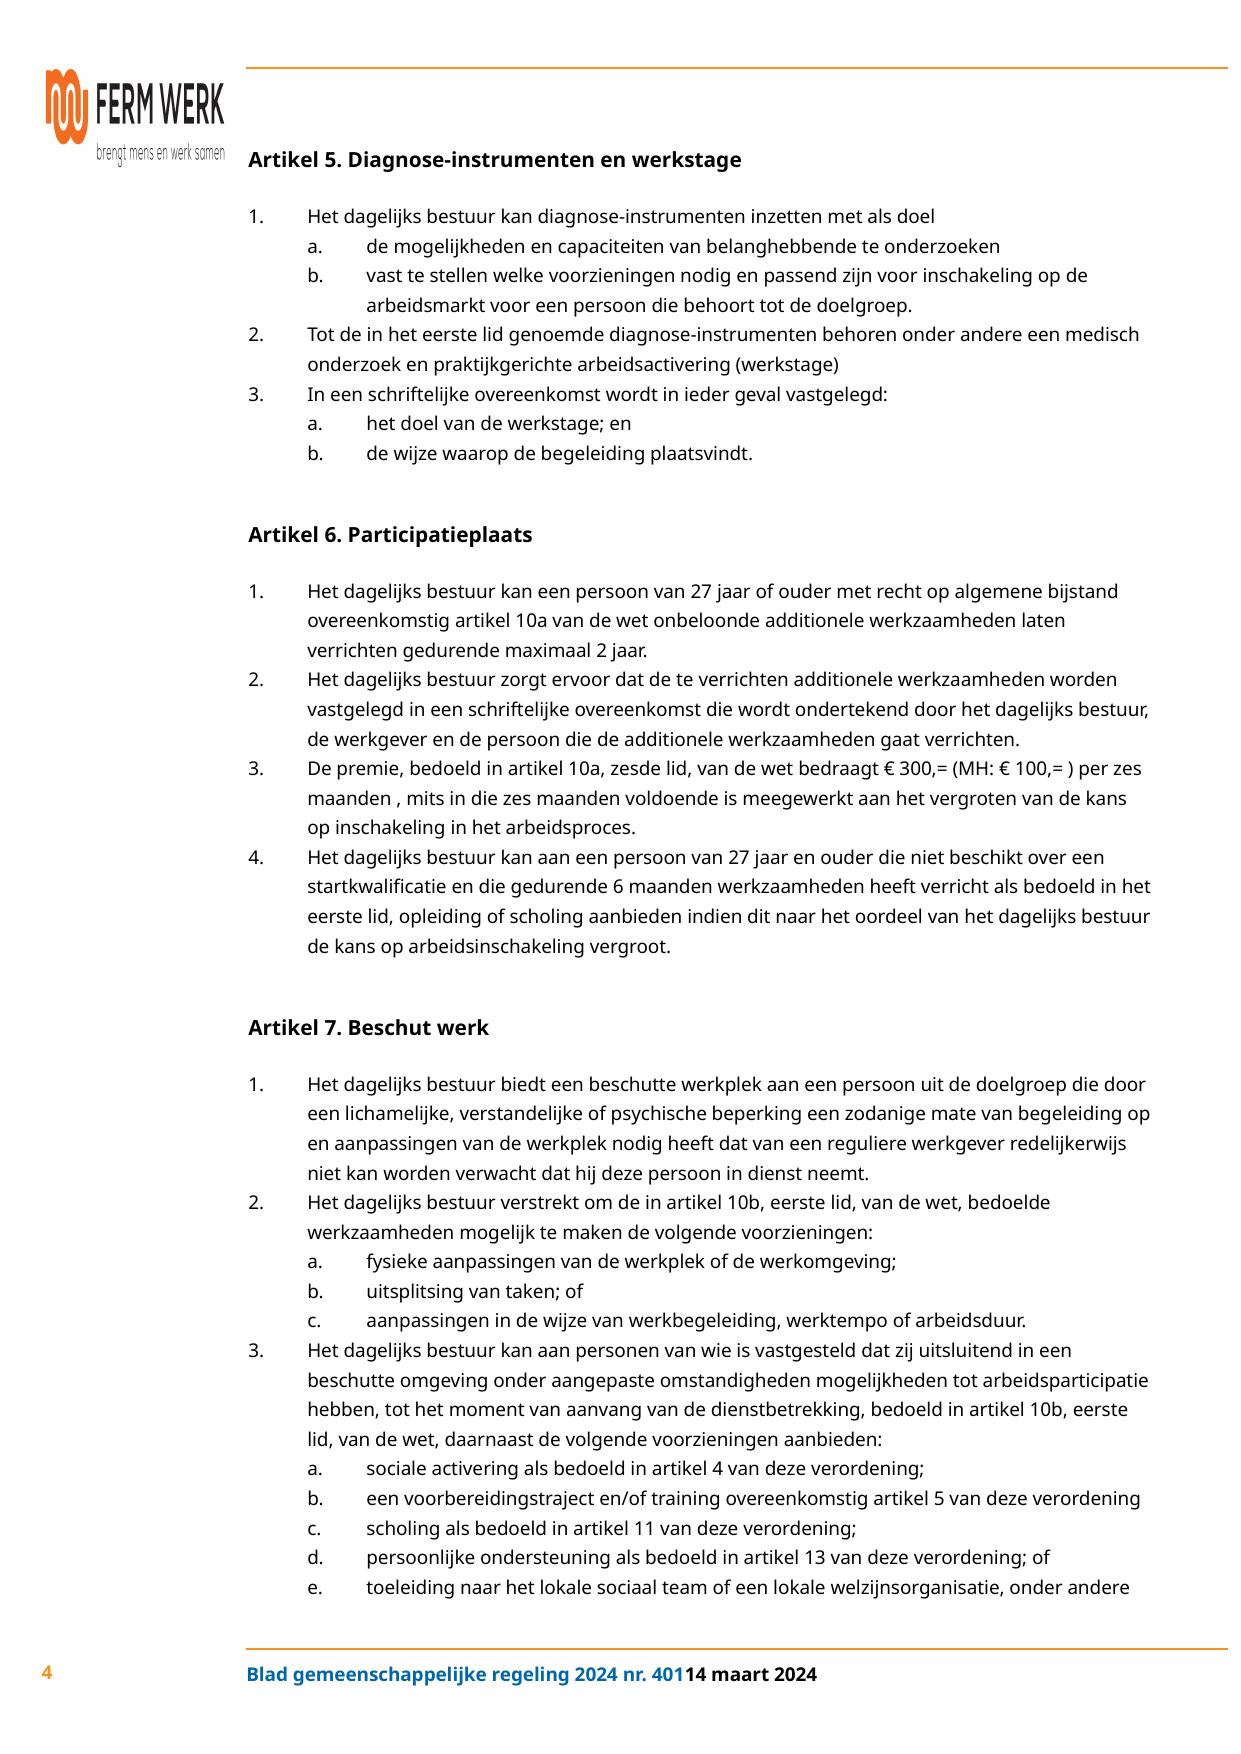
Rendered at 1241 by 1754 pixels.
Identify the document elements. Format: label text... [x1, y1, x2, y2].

list vast te stellen welke voorzieningen nodig en passend zijn voor inschakeling op de arbeidsmarkt voor een persoon die behoort tot de doelgroep. [307, 262, 1152, 318]
text Artikel 5. Diagnose-instrumenten en werkstage [248, 145, 1152, 174]
text Artikel 6. Participatieplaats [248, 520, 1152, 548]
list Het dagelijks bestuur kan diagnose-instrumenten inzetten met als doel [248, 203, 1152, 229]
list het doel van de werkstage; en [307, 410, 1152, 436]
list Het dagelijks bestuur kan aan personen van wie is vastgesteld dat zij uitsluitend in een beschutte omgeving onder aangepaste omstandigheden mogelijkheden tot arbeidsparticipatie hebben, tot het moment van aanvang van de dienstbetrekking, bedoeld in artikel 10b, eerste lid, van de wet, daarnaast de volgende voorzieningen aanbieden: [248, 1337, 1152, 1452]
list Het dagelijks bestuur biedt een beschutte werkplek aan een persoon uit de doelgroep die door een lichamelijke, verstandelijke of psychische beperking een zodanige mate van begeleiding op en aanpassingen van de werkplek nodig heeft dat van een reguliere werkgever redelijkerwijs niet kan worden verwacht dat hij deze persoon in dienst neemt. [248, 1071, 1152, 1185]
list Het dagelijks bestuur kan aan een persoon van 27 jaar en ouder die niet beschikt over een startkwalificatie en die gedurende 6 maanden werkzaamheden heeft verricht als bedoeld in het eerste lid, opleiding of scholing aanbieden indien dit naar het oordeel van het dagelijks bestuur de kans op arbeidsinschakeling vergroot. [248, 844, 1152, 959]
list persoonlijke ondersteuning als bedoeld in artikel 13 van deze verordening; of [307, 1544, 1152, 1570]
list fysieke aanpassingen van de werkplek of de werkomgeving; [307, 1248, 1152, 1274]
list In een schriftelijke overeenkomst wordt in ieder geval vastgelegd: [248, 381, 1152, 406]
list aanpassingen in de wijze van werkbegeleiding, werktempo of arbeidsduur. [307, 1308, 1152, 1333]
list de wijze waarop de begeleiding plaatsvindt. [307, 440, 1152, 466]
text Artikel 7. Beschut werk [248, 1013, 1152, 1041]
list een voorbereidingstraject en/of training overeenkomstig artikel 5 van deze verordening [307, 1485, 1152, 1511]
list sociale activering als bedoeld in artikel 4 van deze verordening; [307, 1456, 1152, 1481]
list de mogelijkheden en capaciteiten van belanghebbende te onderzoeken [307, 233, 1152, 258]
list toeleiding naar het lokale sociaal team of een lokale welzijnsorganisatie, onder andere [307, 1574, 1152, 1599]
list uitsplitsing van taken; of [307, 1278, 1152, 1304]
list scholing als bedoeld in artikel 11 van deze verordening; [307, 1515, 1152, 1540]
picture [41, 47, 231, 172]
list Tot de in het eerste lid genoemde diagnose-instrumenten behoren onder andere een medisch onderzoek en praktijkgerichte arbeidsactivering (werkstage) [248, 322, 1152, 377]
list Het dagelijks bestuur zorgt ervoor dat de te verrichten additionele werkzaamheden worden vastgelegd in een schriftelijke overeenkomst die wordt ondertekend door het dagelijks bestuur, de werkgever en de persoon die de additionele werkzaamheden gaat verrichten. [248, 667, 1152, 752]
list Het dagelijks bestuur verstrekt om de in artikel 10b, eerste lid, van de wet, bedoelde werkzaamheden mogelijk te maken de volgende voorzieningen: [248, 1189, 1152, 1244]
list Het dagelijks bestuur kan een persoon van 27 jaar of ouder met recht op algemene bijstand overeenkomstig artikel 10a van de wet onbeloonde additionele werkzaamheden laten verrichten gedurende maximaal 2 jaar. [248, 578, 1152, 663]
list De premie, bedoeld in artikel 10a, zesde lid, van de wet bedraagt € 300,= (MH: € 100,= ) per zes maanden , mits in die zes maanden voldoende is meegewerkt aan het vergroten van de kans op inschakeling in het arbeidsproces. [248, 755, 1152, 840]
